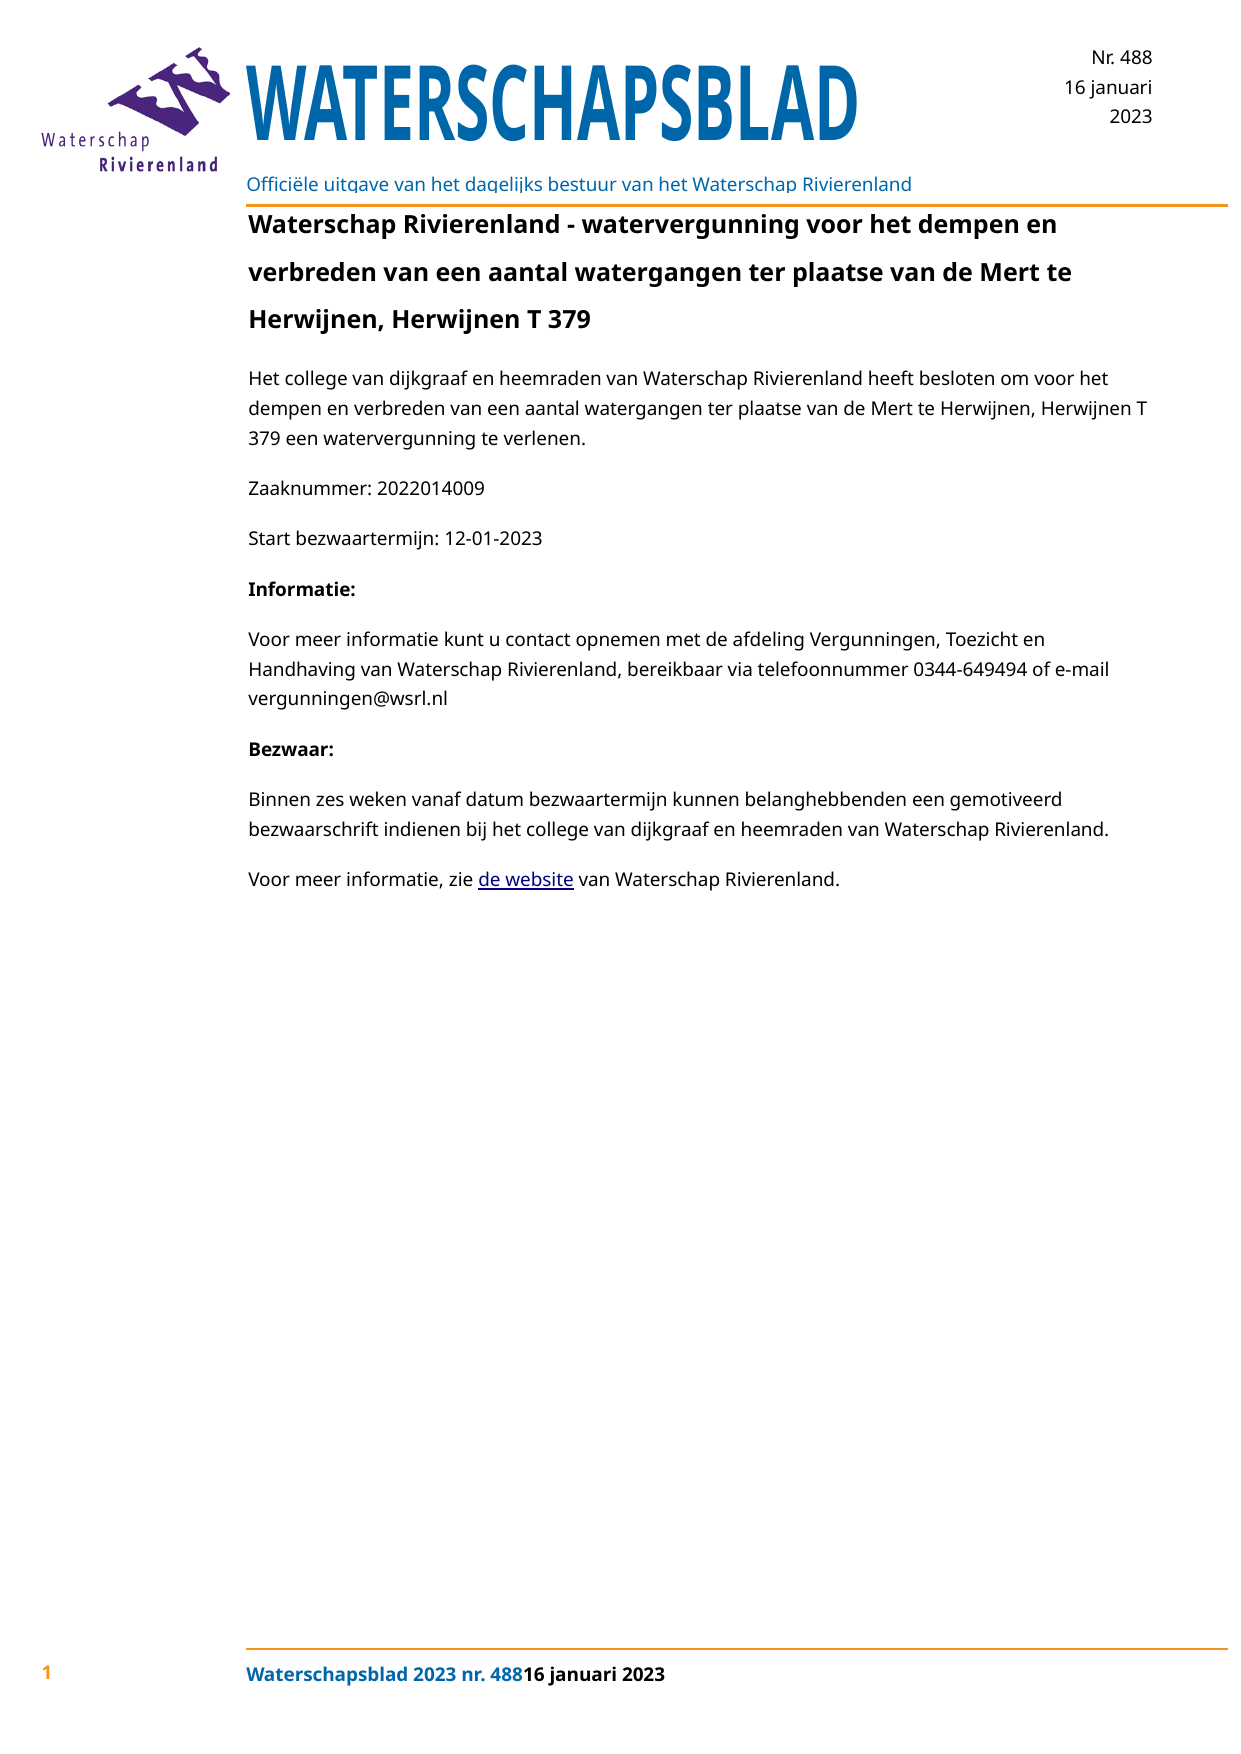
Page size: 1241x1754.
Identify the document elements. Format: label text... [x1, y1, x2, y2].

text Het college van dijkgraaf en heemraden van Waterschap Rivierenland heeft besloten om voor het dempen en verbreden van een aantal watergangen ter plaatse van de Mert te Herwijnen, Herwijnen T 379 een watervergunning te verlenen. [248, 366, 1152, 450]
text Informatie: [248, 576, 1152, 602]
text Voor meer informatie, zie de website van Waterschap Rivierenland. [248, 866, 1152, 892]
text Start bezwaartermijn: 12-01-2023 [248, 526, 1152, 551]
text Waterschap Rivierenland - watervergunning voor het dempen en verbreden van een aantal watergangen ter plaatse van de Mert te Herwijnen, Herwijnen T 379 [248, 207, 1152, 336]
text Binnen zes weken vanaf datum bezwaartermijn kunnen belanghebbenden een gemotiveerd bezwaarschrift indienen bij het college van dijkgraaf en heemraden van Waterschap Rivierenland. [248, 786, 1152, 842]
text Zaaknummer: 2022014009 [248, 475, 1152, 501]
text Bezwaar: [248, 736, 1152, 762]
text Voor meer informatie kunt u contact opnemen met de afdeling Vergunningen, Toezicht en Handhaving van Waterschap Rivierenland, bereikbaar via telefoonnummer 0344-649494 of e-mail vergunningen@wsrl.nl [248, 626, 1152, 711]
picture [41, 47, 231, 172]
